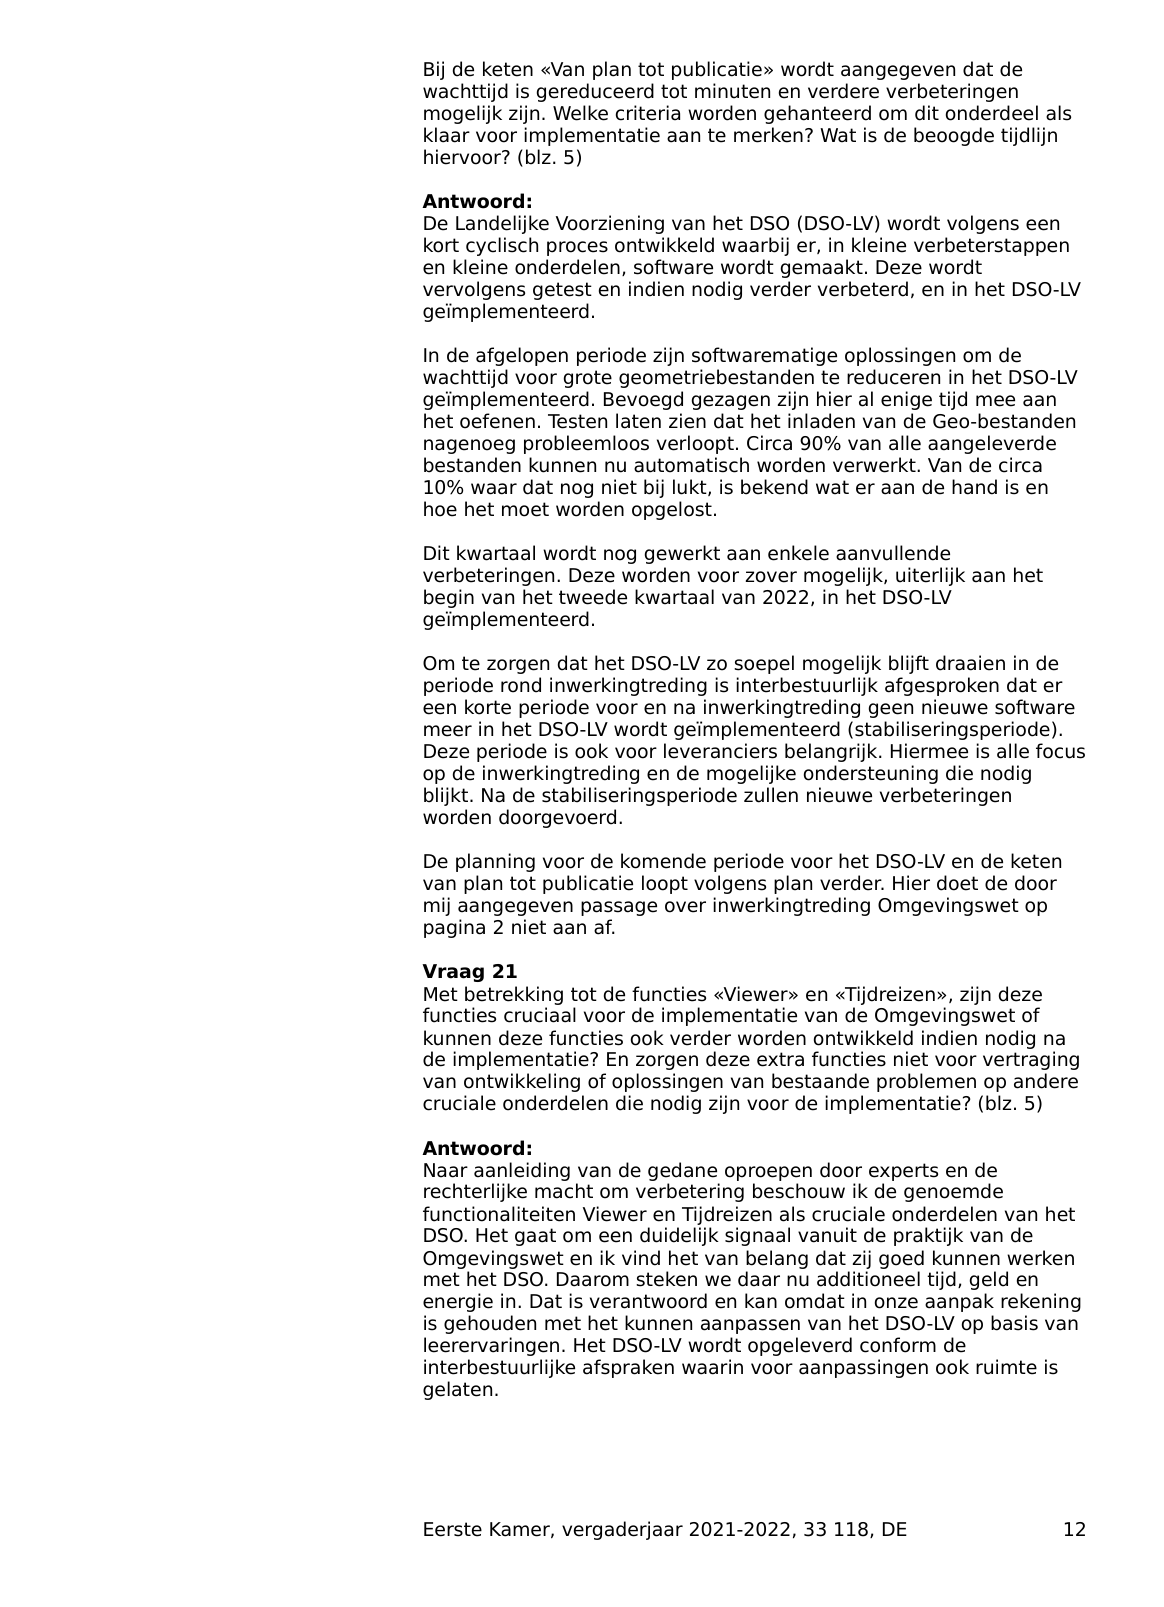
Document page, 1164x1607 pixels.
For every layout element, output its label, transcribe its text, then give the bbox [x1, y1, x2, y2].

text Met betrekking tot de functies «Viewer» en «Tijdreizen», zijn deze functies cruciaal voor de implementatie van de Omgevingswet of kunnen deze functies ook verder worden ontwikkeld indien nodig na de implementatie? En zorgen deze extra functies niet voor vertraging van ontwikkeling of oplossingen van bestaande problemen op andere cruciale onderdelen die nodig zijn voor de implementatie? (blz. 5) [422, 983, 1087, 1115]
text Antwoord: [422, 1137, 1087, 1159]
text Antwoord: [422, 191, 1087, 213]
text Vraag 21 [422, 961, 1087, 983]
text Om te zorgen dat het DSO-LV zo soepel mogelijk blijft draaien in de periode rond inwerkingtreding is interbestuurlijk afgesproken dat er een korte periode voor en na inwerkingtreding geen nieuwe software meer in het DSO-LV wordt geïmplementeerd (stabiliseringsperiode). Deze periode is ook voor leveranciers belangrijk. Hiermee is alle focus op de inwerkingtreding en de mogelijke ondersteuning die nodig blijkt. Na de stabiliseringsperiode zullen nieuwe verbeteringen worden doorgevoerd. [422, 653, 1087, 829]
text Bij de keten «Van plan tot publicatie» wordt aangegeven dat de wachttijd is gereduceerd tot minuten en verdere verbeteringen mogelijk zijn. Welke criteria worden gehanteerd om dit onderdeel als klaar voor implementatie aan te merken? Wat is de beoogde tijdlijn hiervoor? (blz. 5) [422, 59, 1087, 169]
text In de afgelopen periode zijn softwarematige oplossingen om de wachttijd voor grote geometriebestanden te reduceren in het DSO-LV geïmplementeerd. Bevoegd gezagen zijn hier al enige tijd mee aan het oefenen. Testen laten zien dat het inladen van de Geo-bestanden nagenoeg probleemloos verloopt. Circa 90% van alle aangeleverde bestanden kunnen nu automatisch worden verwerkt. Van de circa 10% waar dat nog niet bij lukt, is bekend wat er aan de hand is en hoe het moet worden opgelost. [422, 345, 1087, 521]
text De planning voor de komende periode voor het DSO-LV en de keten van plan tot publicatie loopt volgens plan verder. Hier doet de door mij aangegeven passage over inwerkingtreding Omgevingswet op pagina 2 niet aan af. [422, 851, 1087, 939]
text Dit kwartaal wordt nog gewerkt aan enkele aanvullende verbeteringen. Deze worden voor zover mogelijk, uiterlijk aan het begin van het tweede kwartaal van 2022, in het DSO-LV geïmplementeerd. [422, 543, 1087, 631]
text Naar aanleiding van de gedane oproepen door experts en de rechterlijke macht om verbetering beschouw ik de genoemde functionaliteiten Viewer en Tijdreizen als cruciale onderdelen van het DSO. Het gaat om een duidelijk signaal vanuit de praktijk van de Omgevingswet en ik vind het van belang dat zij goed kunnen werken met het DSO. Daarom steken we daar nu additioneel tijd, geld en energie in. Dat is verantwoord en kan omdat in onze aanpak rekening is gehouden met het kunnen aanpassen van het DSO-LV op basis van leerervaringen. Het DSO-LV wordt opgeleverd conform de interbestuurlijke afspraken waarin voor aanpassingen ook ruimte is gelaten. [422, 1159, 1087, 1401]
text De Landelijke Voorziening van het DSO (DSO-LV) wordt volgens een kort cyclisch proces ontwikkeld waarbij er, in kleine verbeterstappen en kleine onderdelen, software wordt gemaakt. Deze wordt vervolgens getest en indien nodig verder verbeterd, en in het DSO-LV geïmplementeerd. [422, 213, 1087, 323]
